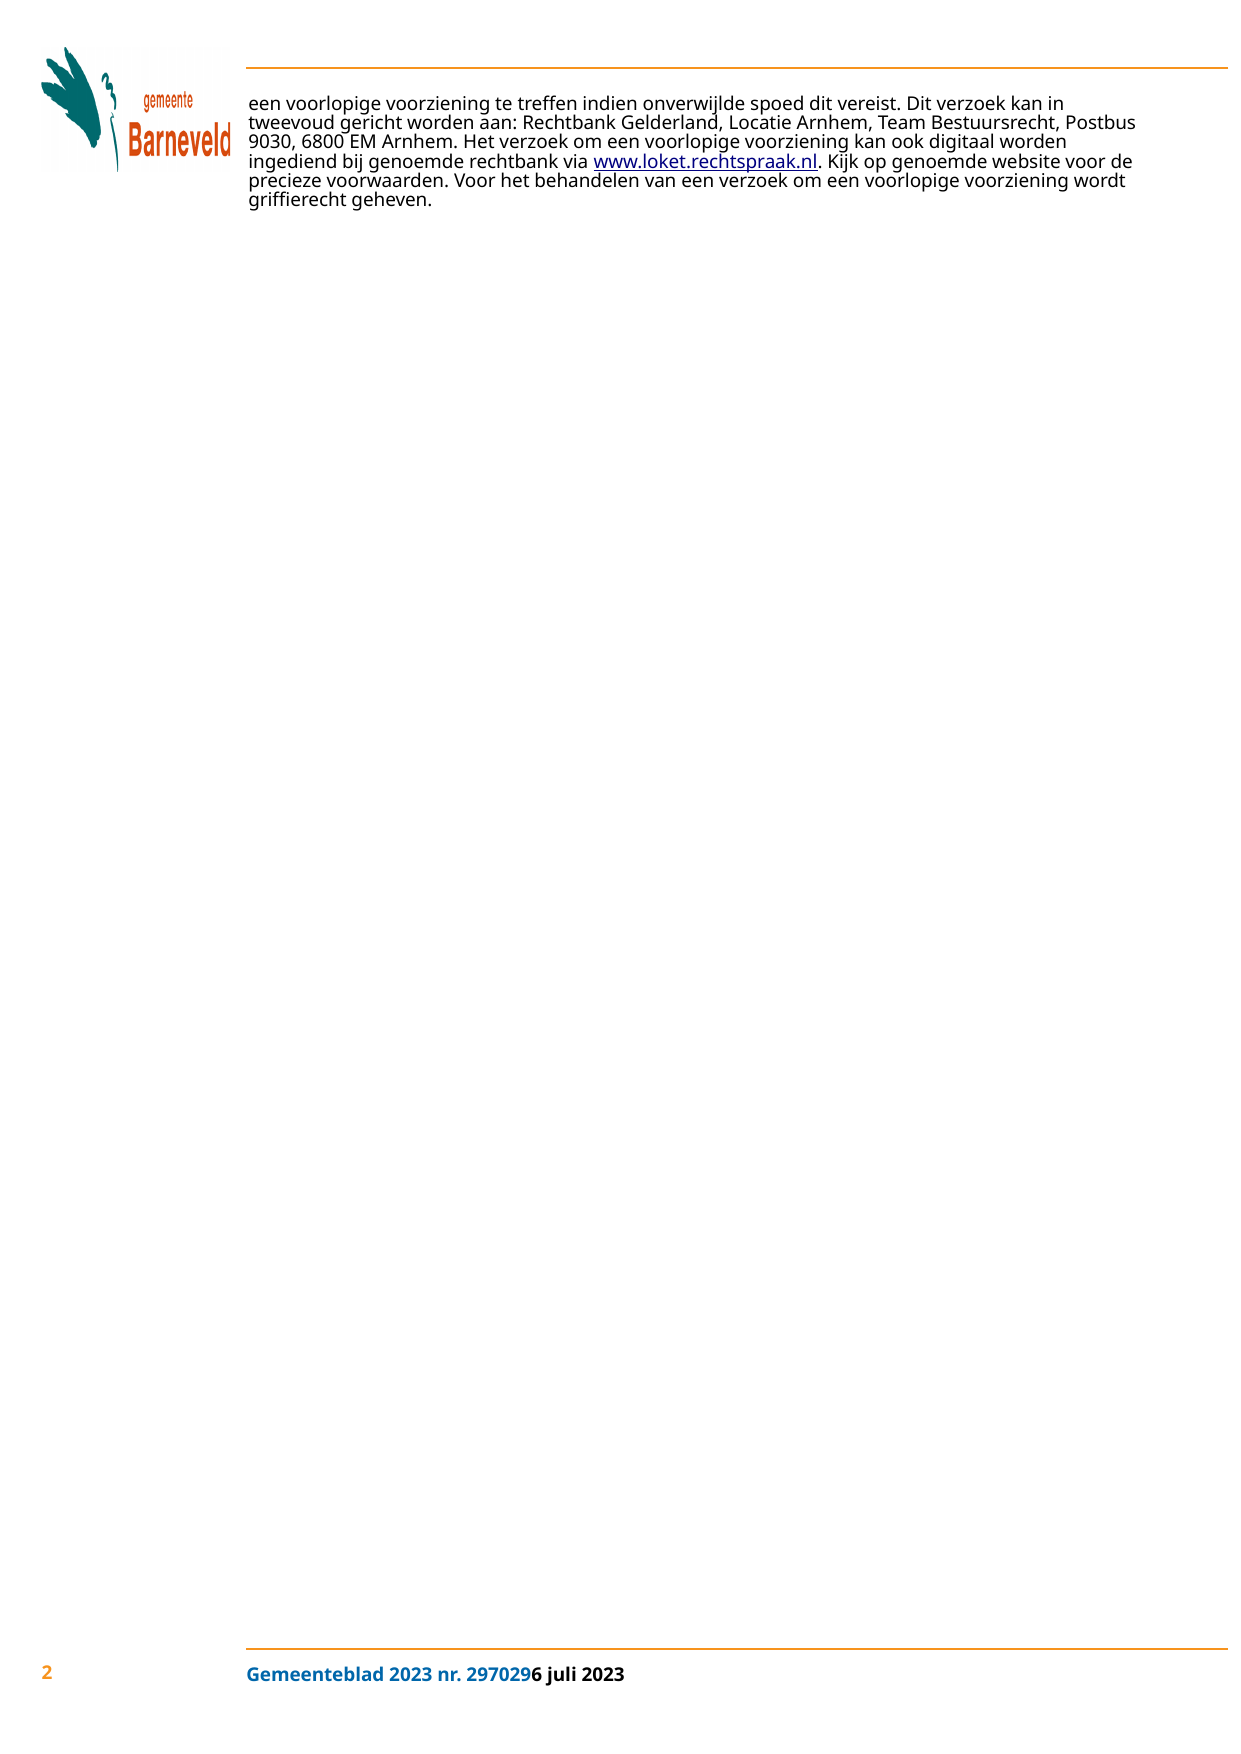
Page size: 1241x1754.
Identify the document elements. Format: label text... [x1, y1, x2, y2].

picture [41, 47, 231, 172]
text een voorlopige voorziening te treffen indien onverwijlde spoed dit vereist. Dit verzoek kan in tweevoud gericht worden aan: Rechtbank Gelderland, Locatie Arnhem, Team Bestuursrecht, Postbus 9030, 6800 EM Arnhem. Het verzoek om een voorlopige voorziening kan ook digitaal worden ingediend bij genoemde rechtbank via www.loket.rechtspraak.nl. Kijk op genoemde website voor de precieze voorwaarden. Voor het behandelen van een verzoek om een voorlopige voorziening wordt griffierecht geheven. [248, 95, 1152, 210]
